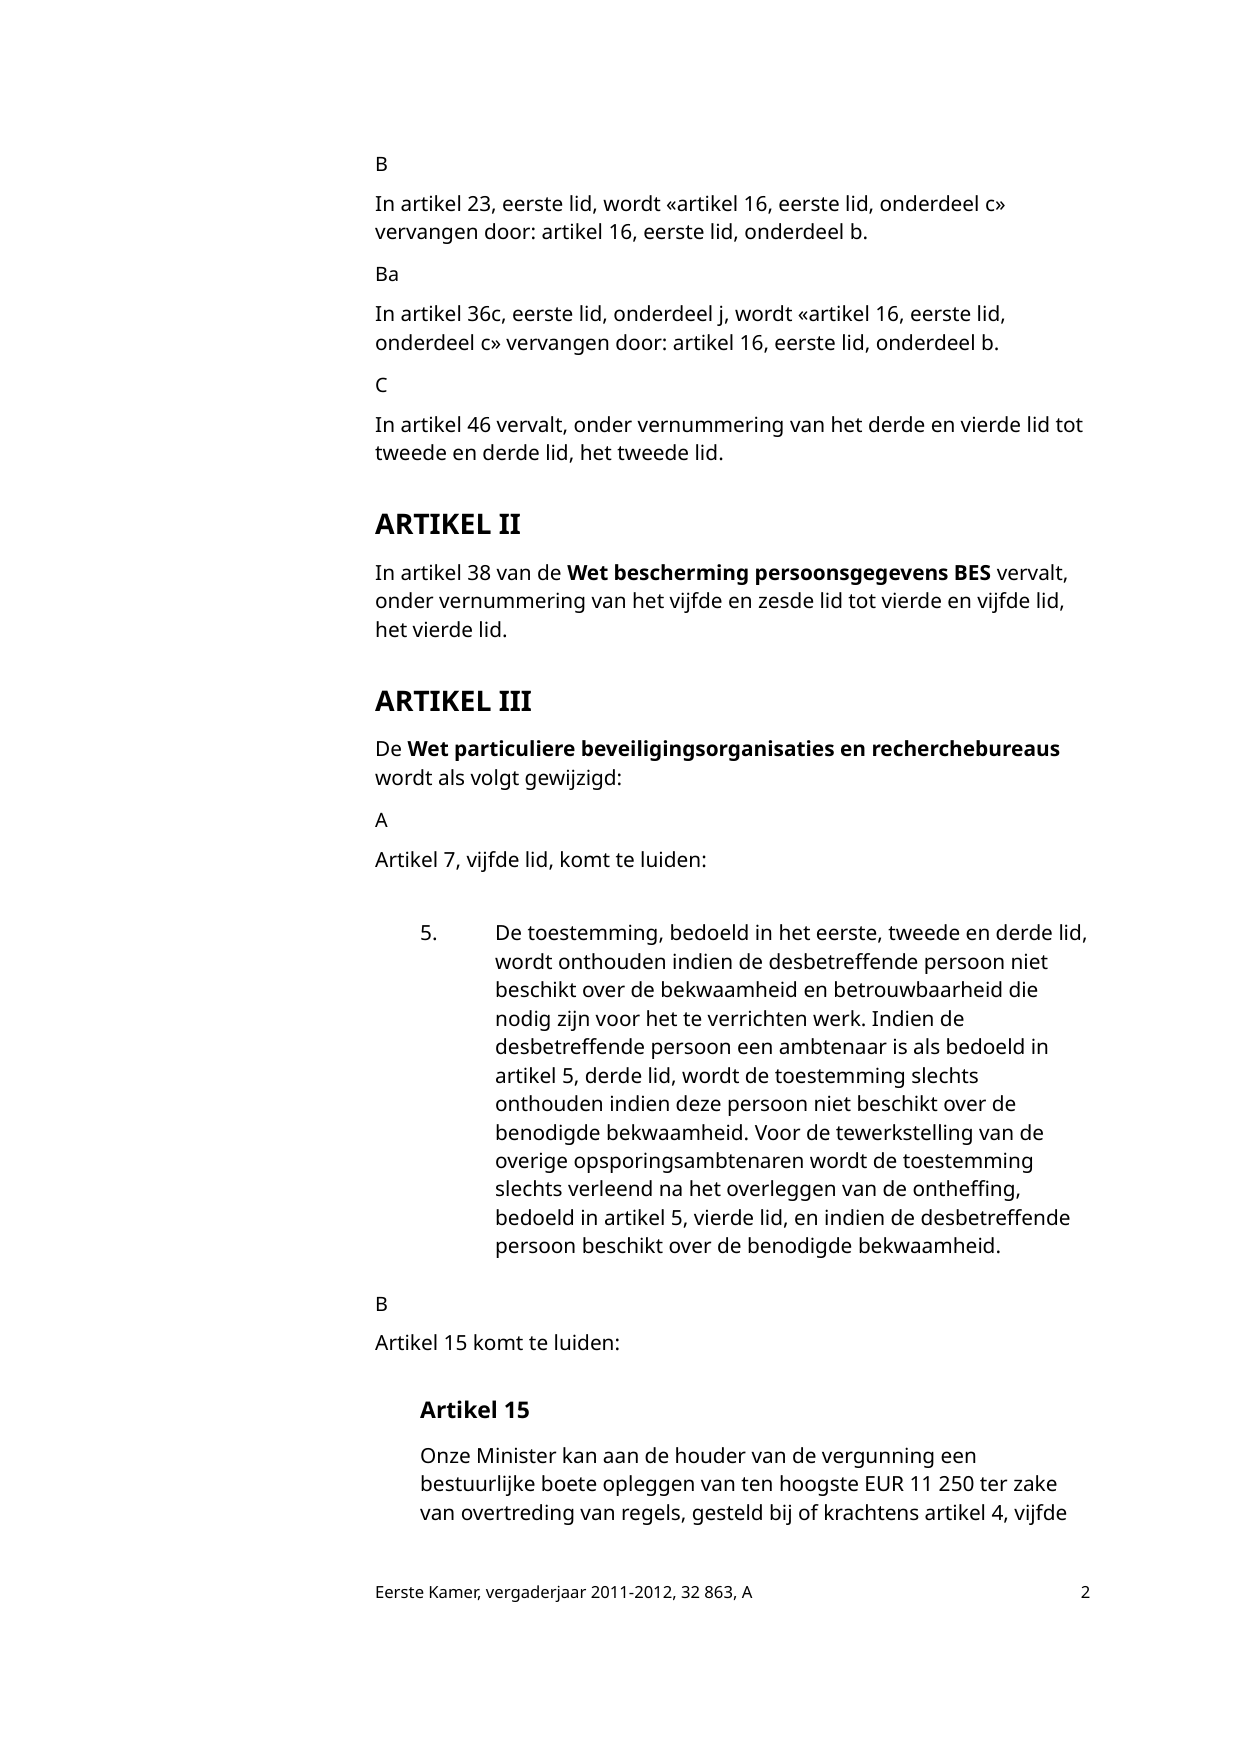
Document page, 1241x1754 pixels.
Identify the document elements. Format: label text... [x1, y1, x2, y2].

text In artikel 46 vervalt, onder vernummering van het derde en vierde lid tot tweede en derde lid, het tweede lid. [375, 410, 1090, 467]
subtitle Artikel 15 [420, 1394, 1090, 1426]
text Artikel 15 komt te luiden: [375, 1328, 1090, 1357]
text C [375, 371, 1090, 398]
text Artikel 7, vijfde lid, komt te luiden: [375, 845, 1090, 873]
text De Wet particuliere beveiligingsorganisaties en recherchebureaus wordt als volgt gewijzigd: [375, 734, 1090, 791]
list De toestemming, bedoeld in het eerste, tweede en derde lid, wordt onthouden indien de desbetreffende persoon niet beschikt over de bekwaamheid en betrouwbaarheid die nodig zijn voor het te verrichten werk. Indien de desbetreffende persoon een ambtenaar is als bedoeld in artikel 5, derde lid, wordt de toestemming slechts onthouden indien deze persoon niet beschikt over de benodigde bekwaamheid. Voor de tewerkstelling van de overige opsporingsambtenaren wordt de toestemming slechts verleend na het overleggen van de ontheffing, bedoeld in artikel 5, vierde lid, en indien de desbetreffende persoon beschikt over de benodigde bekwaamheid. [420, 918, 1090, 1260]
text B [375, 1290, 1090, 1317]
text In artikel 38 van de Wet bescherming persoonsgegevens BES vervalt, onder vernummering van het vijfde en zesde lid tot vierde en vijfde lid, het vierde lid. [375, 558, 1090, 643]
subtitle ARTIKEL II [375, 504, 1090, 543]
text Ba [375, 261, 1090, 288]
text In artikel 36c, eerste lid, onderdeel j, wordt «artikel 16, eerste lid, onderdeel c» vervangen door: artikel 16, eerste lid, onderdeel b. [375, 299, 1090, 356]
text In artikel 23, eerste lid, wordt «artikel 16, eerste lid, onderdeel c» vervangen door: artikel 16, eerste lid, onderdeel b. [375, 189, 1090, 246]
text Onze Minister kan aan de houder van de vergunning een bestuurlijke boete opleggen van ten hoogste EUR 11 250 ter zake van overtreding van regels, gesteld bij of krachtens artikel 4, vijfde [420, 1441, 1090, 1526]
text B [375, 150, 1090, 177]
subtitle ARTIKEL III [375, 681, 1090, 719]
text A [375, 806, 1090, 833]
